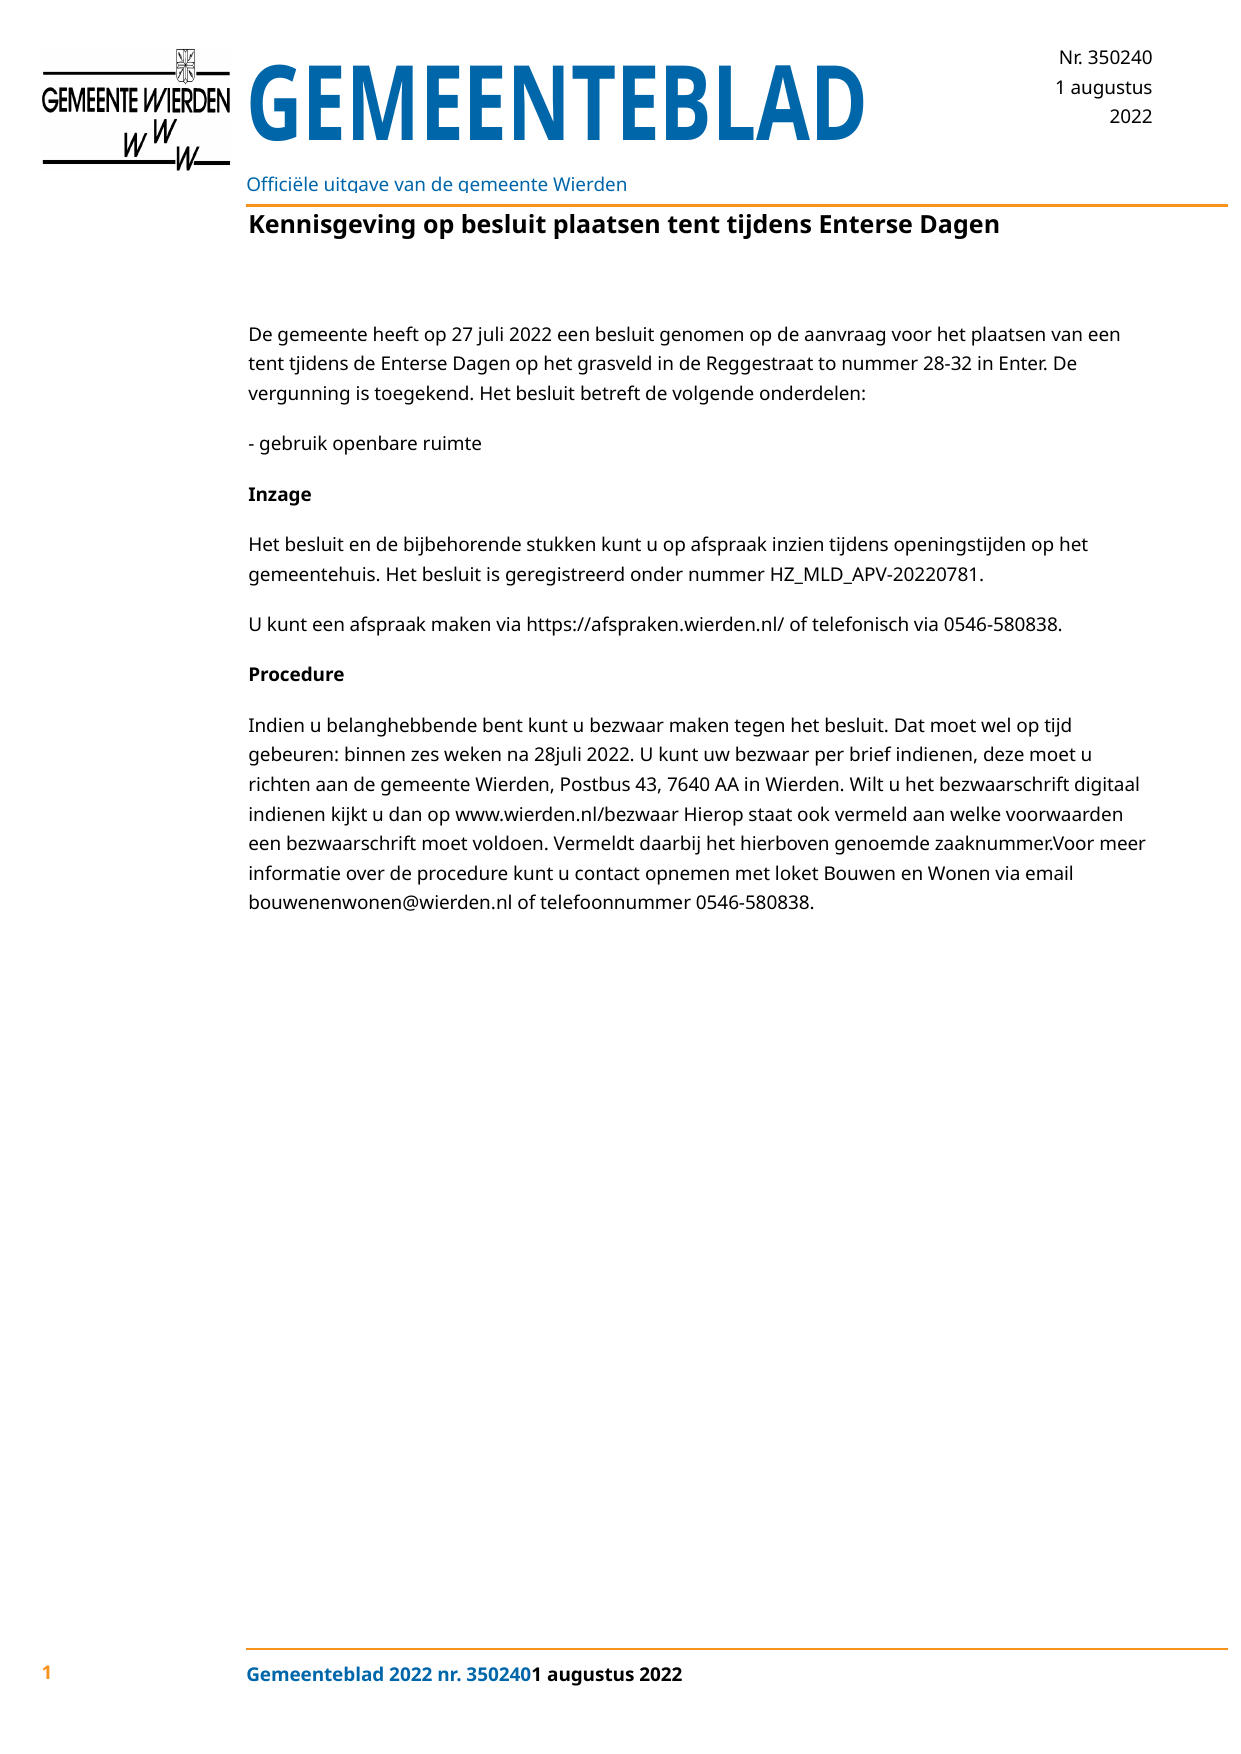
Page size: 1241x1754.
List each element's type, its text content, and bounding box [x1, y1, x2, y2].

text U kunt een afspraak maken via https://afspraken.wierden.nl/ of telefonisch via 0546-580838. [248, 611, 1152, 637]
text Indien u belanghebbende bent kunt u bezwaar maken tegen het besluit. Dat moet wel op tijd gebeuren: binnen zes weken na 28juli 2022. U kunt uw bezwaar per brief indienen, deze moet u richten aan de gemeente Wierden, Postbus 43, 7640 AA in Wierden. Wilt u het bezwaarschrift digitaal indienen kijkt u dan op www.wierden.nl/bezwaar Hierop staat ook vermeld aan welke voorwaarden een bezwaarschrift moet voldoen. Vermeldt daarbij het hierboven genoemde zaaknummer.Voor meer informatie over de procedure kunt u contact opnemen met loket Bouwen en Wonen via email bouwenenwonen@wierden.nl of telefoonnummer 0546-580838. [248, 712, 1152, 915]
text De gemeente heeft op 27 juli 2022 een besluit genomen op de aanvraag voor het plaatsen van een tent tjidens de Enterse Dagen op het grasveld in de Reggestraat to nummer 28-32 in Enter. De vergunning is toegekend. Het besluit betreft de volgende onderdelen: [248, 321, 1152, 406]
text - gebruik openbare ruimte [248, 430, 1152, 456]
text Kennisgeving op besluit plaatsen tent tijdens Enterse Dagen [248, 207, 1152, 241]
text Inzage [248, 481, 1152, 506]
picture [41, 47, 231, 172]
text Procedure [248, 662, 1152, 687]
text Het besluit en de bijbehorende stukken kunt u op afspraak inzien tijdens openingstijden op het gemeentehuis. Het besluit is geregistreerd onder nummer HZ_MLD_APV-20220781. [248, 531, 1152, 586]
